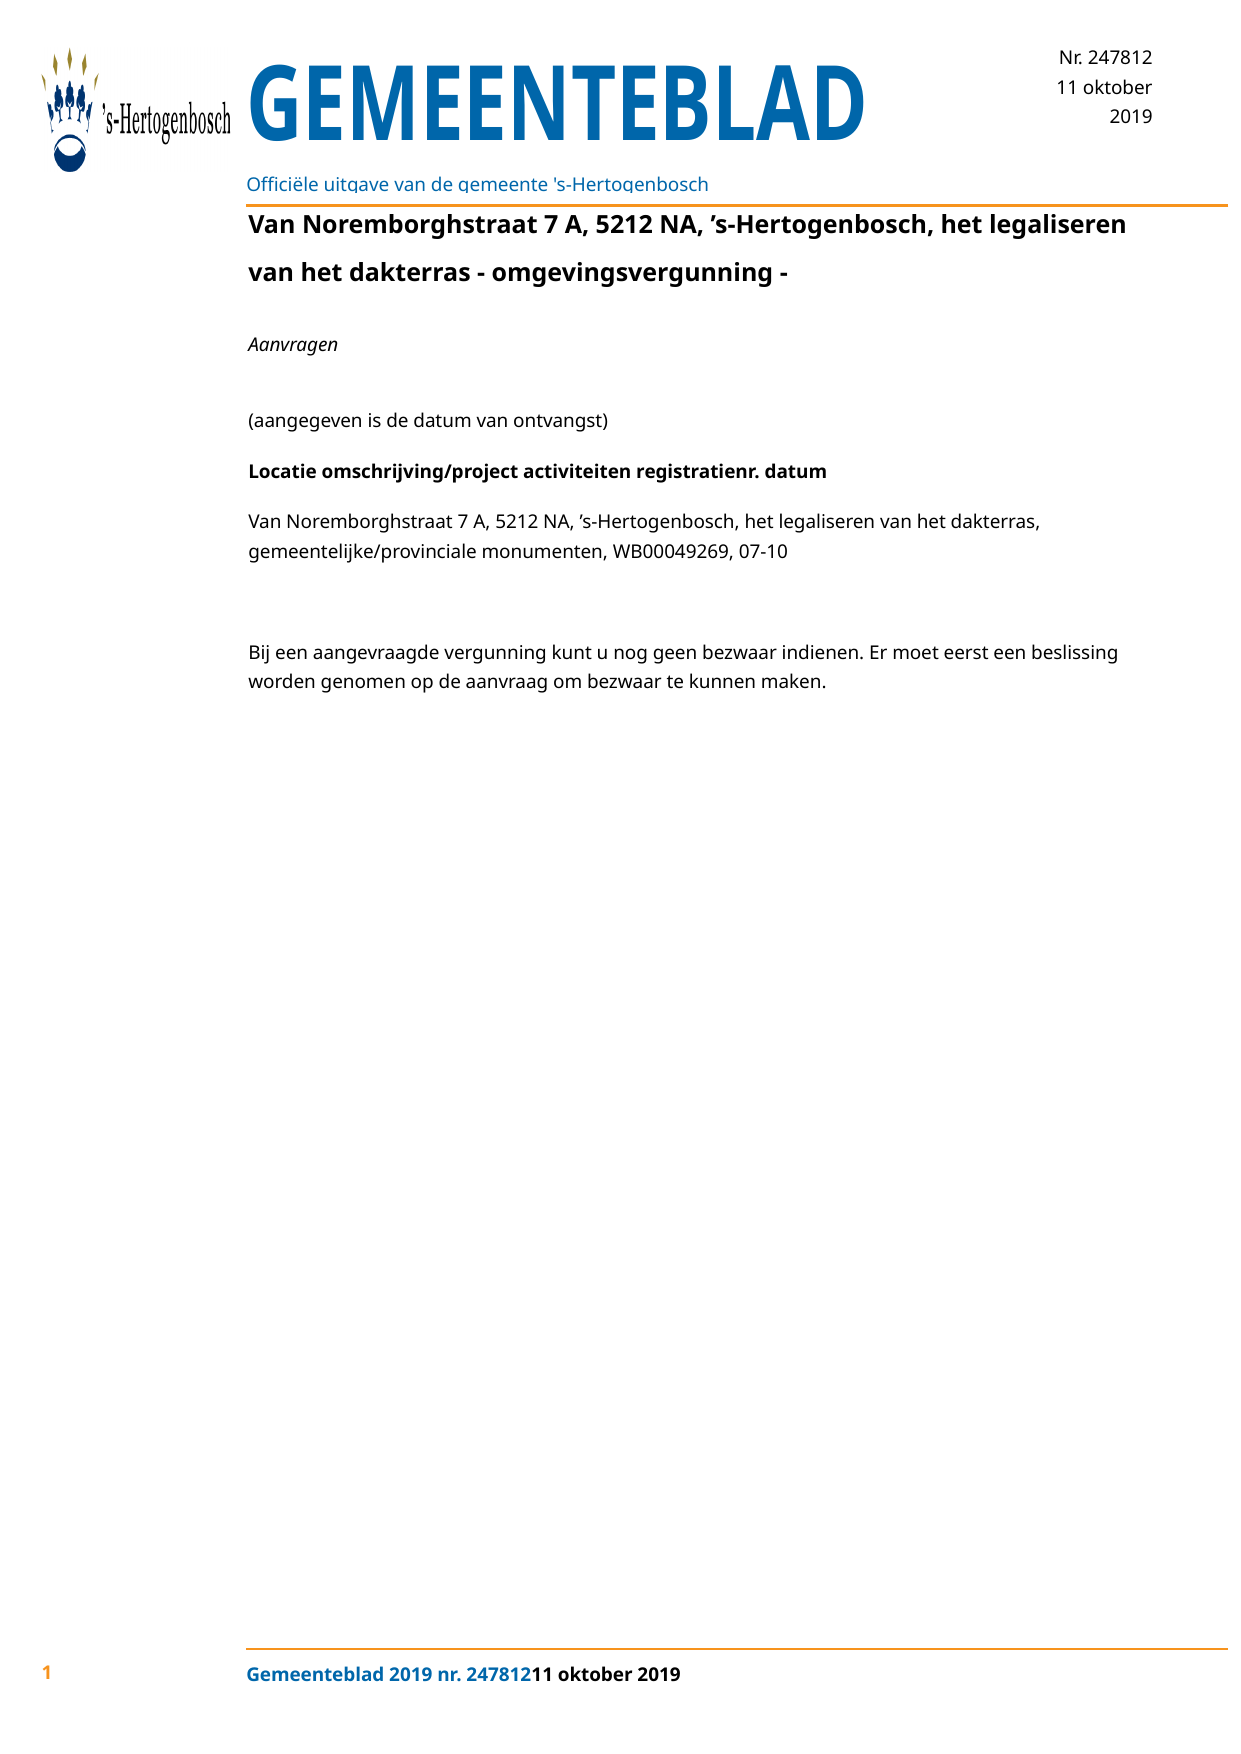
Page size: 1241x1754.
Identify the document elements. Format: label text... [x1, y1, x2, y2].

text Van Noremborghstraat 7 A, 5212 NA, ’s-Hertogenbosch, het legaliseren van het dakterras, gemeentelijke/provinciale monumenten, WB00049269, 07-10 [248, 508, 1152, 564]
text Van Noremborghstraat 7 A, 5212 NA, ’s-Hertogenbosch, het legaliseren van het dakterras - omgevingsvergunning - [248, 207, 1152, 288]
text (aangegeven is de datum van ontvangst) [248, 408, 1152, 433]
text Aanvragen [248, 331, 1152, 357]
text Locatie omschrijving/project activiteiten registratienr. datum [248, 458, 1152, 484]
picture [41, 47, 231, 172]
text Bij een aangevraagde vergunning kunt u nog geen bezwaar indienen. Er moet eerst een beslissing worden genomen op de aanvraag om bezwaar te kunnen maken. [248, 639, 1152, 694]
